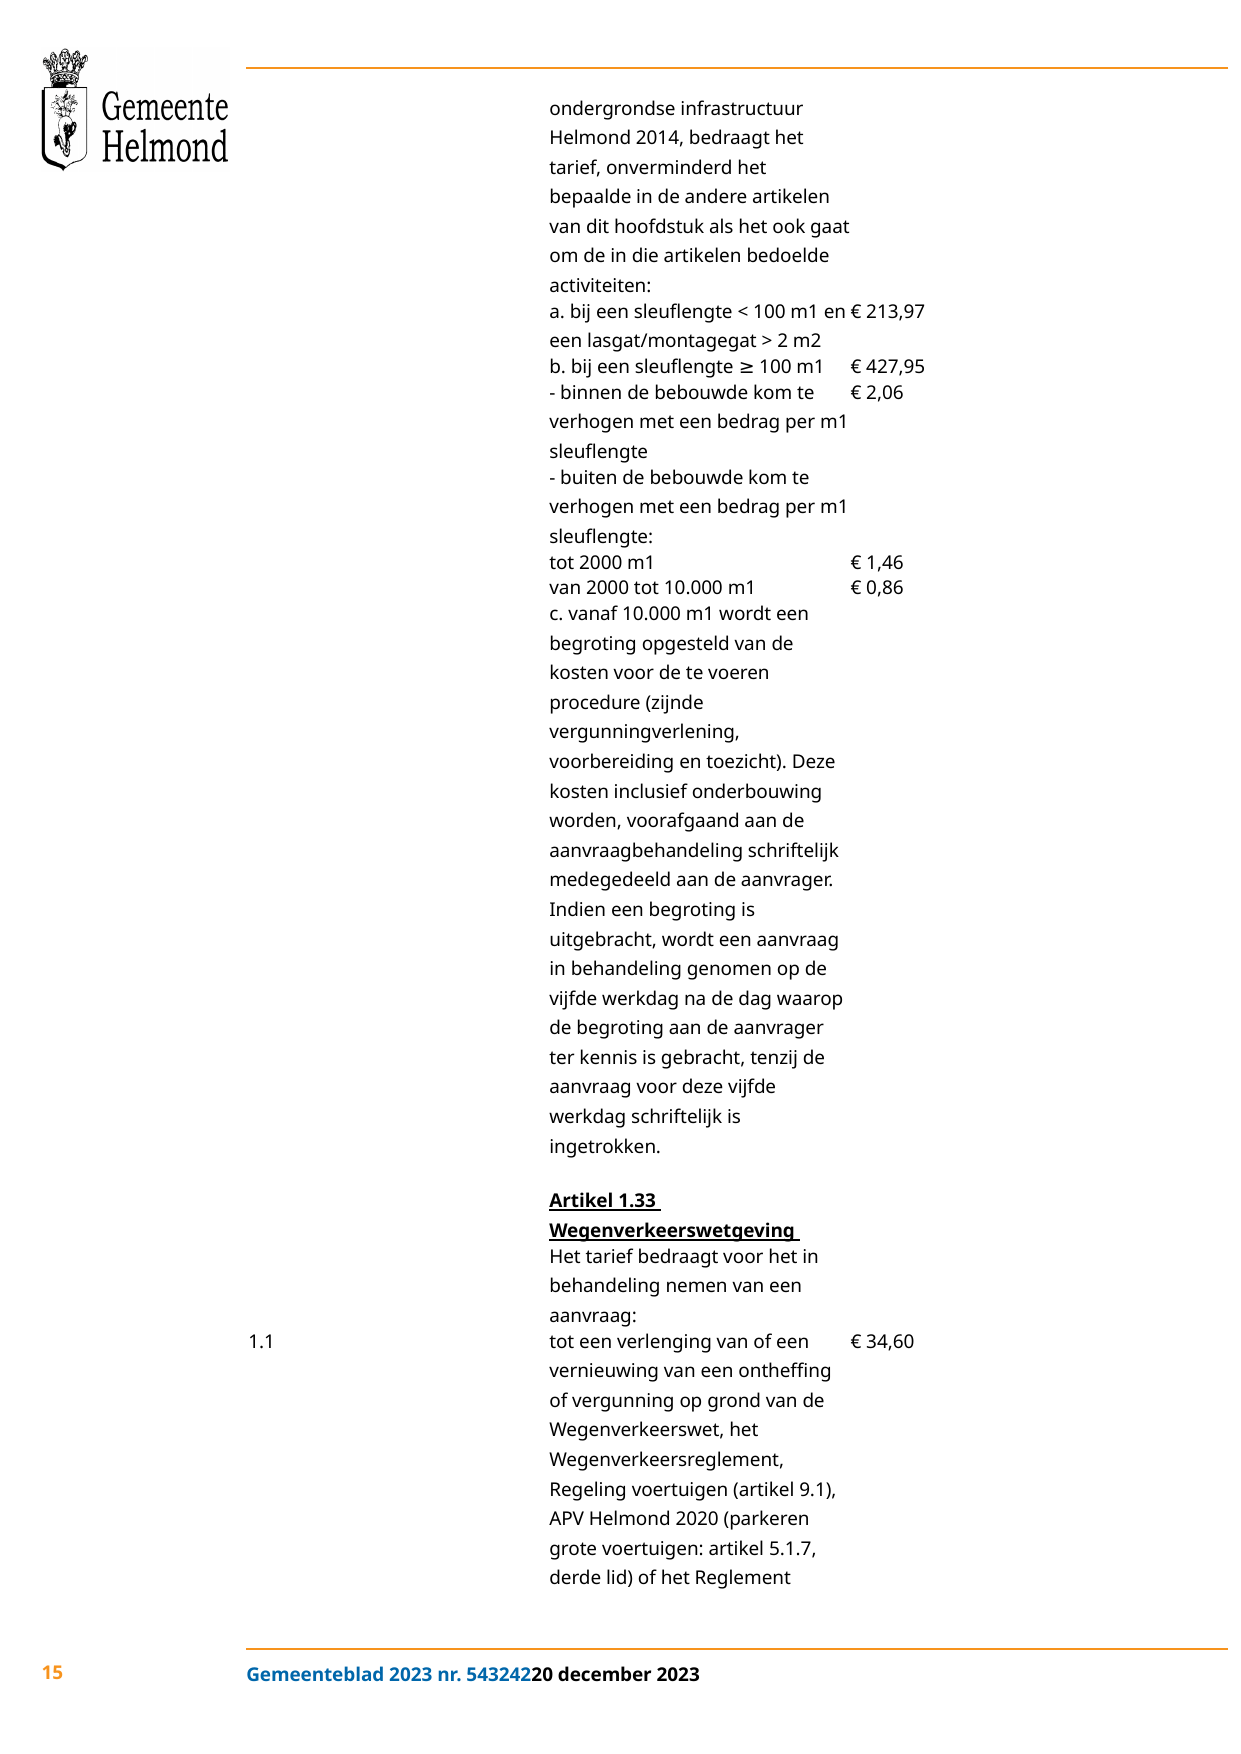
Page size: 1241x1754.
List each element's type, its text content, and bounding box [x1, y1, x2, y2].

table_cell ondergrondse infrastructuur Helmond 2014, bedraagt het tarief, onverminderd het bepaalde in de andere artikelen van dit hoofdstuk als het ook gaat om de in die artikelen bedoelde activiteiten: [549, 95, 850, 298]
table_cell 1.1 [248, 1328, 549, 1590]
table_cell [248, 353, 549, 379]
table_cell - binnen de bebouwde kom te verhogen met een bedrag per m1 sleuflengte [549, 379, 850, 464]
table_header [850, 1188, 1152, 1243]
table_cell [248, 1243, 549, 1328]
table_cell € 1,46 [850, 549, 1152, 574]
table_cell € 213,97 [850, 298, 1152, 353]
table_cell van 2000 tot 10.000 m1 [549, 575, 850, 600]
table_cell [248, 575, 549, 600]
table_cell b. bij een sleuflengte ≥ 100 m1 [549, 353, 850, 379]
table_cell € 2,06 [850, 379, 1152, 464]
table_cell € 427,95 [850, 353, 1152, 379]
table_cell a. bij een sleuflengte < 100 m1 en een lasgat/montagegat > 2 m2 [549, 298, 850, 353]
table_cell [248, 549, 549, 574]
table_header [248, 1188, 549, 1243]
table_cell Het tarief bedraagt voor het in behandeling nemen van een aanvraag: [549, 1243, 850, 1328]
table_cell - buiten de bebouwde kom te verhogen met een bedrag per m1 sleuflengte: [549, 464, 850, 549]
table_cell [248, 298, 549, 353]
picture [41, 47, 231, 172]
table_cell [850, 95, 1152, 298]
table_cell tot een verlenging van of een vernieuwing van een ontheffing of vergunning op grond van de Wegenverkeerswet, het Wegenverkeersreglement, Regeling voertuigen (artikel 9.1), APV Helmond 2020 (parkeren grote voertuigen: artikel 5.1.7, derde lid) of het Reglement [549, 1328, 850, 1590]
table_header Artikel 1.33 Wegenverkeerswetgeving [549, 1188, 850, 1243]
table_cell [549, 1159, 850, 1184]
table_cell [248, 1159, 549, 1184]
table_cell [850, 1243, 1152, 1328]
table_cell [850, 464, 1152, 549]
table_cell tot 2000 m1 [549, 549, 850, 574]
table_cell € 34,60 [850, 1328, 1152, 1590]
table_cell [248, 600, 549, 1158]
table_cell c. vanaf 10.000 m1 wordt een begroting opgesteld van de kosten voor de te voeren procedure (zijnde vergunningverlening, voorbereiding en toezicht). Deze kosten inclusief onderbouwing worden, voorafgaand aan de aanvraagbehandeling schriftelijk medegedeeld aan de aanvrager. Indien een begroting is uitgebracht, wordt een aanvraag in behandeling genomen op de vijfde werkdag na de dag waarop de begroting aan de aanvrager ter kennis is gebracht, tenzij de aanvraag voor deze vijfde werkdag schriftelijk is ingetrokken. [549, 600, 850, 1158]
table_cell [850, 600, 1152, 1158]
table_cell € 0,86 [850, 575, 1152, 600]
table_cell [248, 464, 549, 549]
table_cell [248, 95, 549, 298]
table_cell [248, 379, 549, 464]
table_cell [850, 1159, 1152, 1184]
